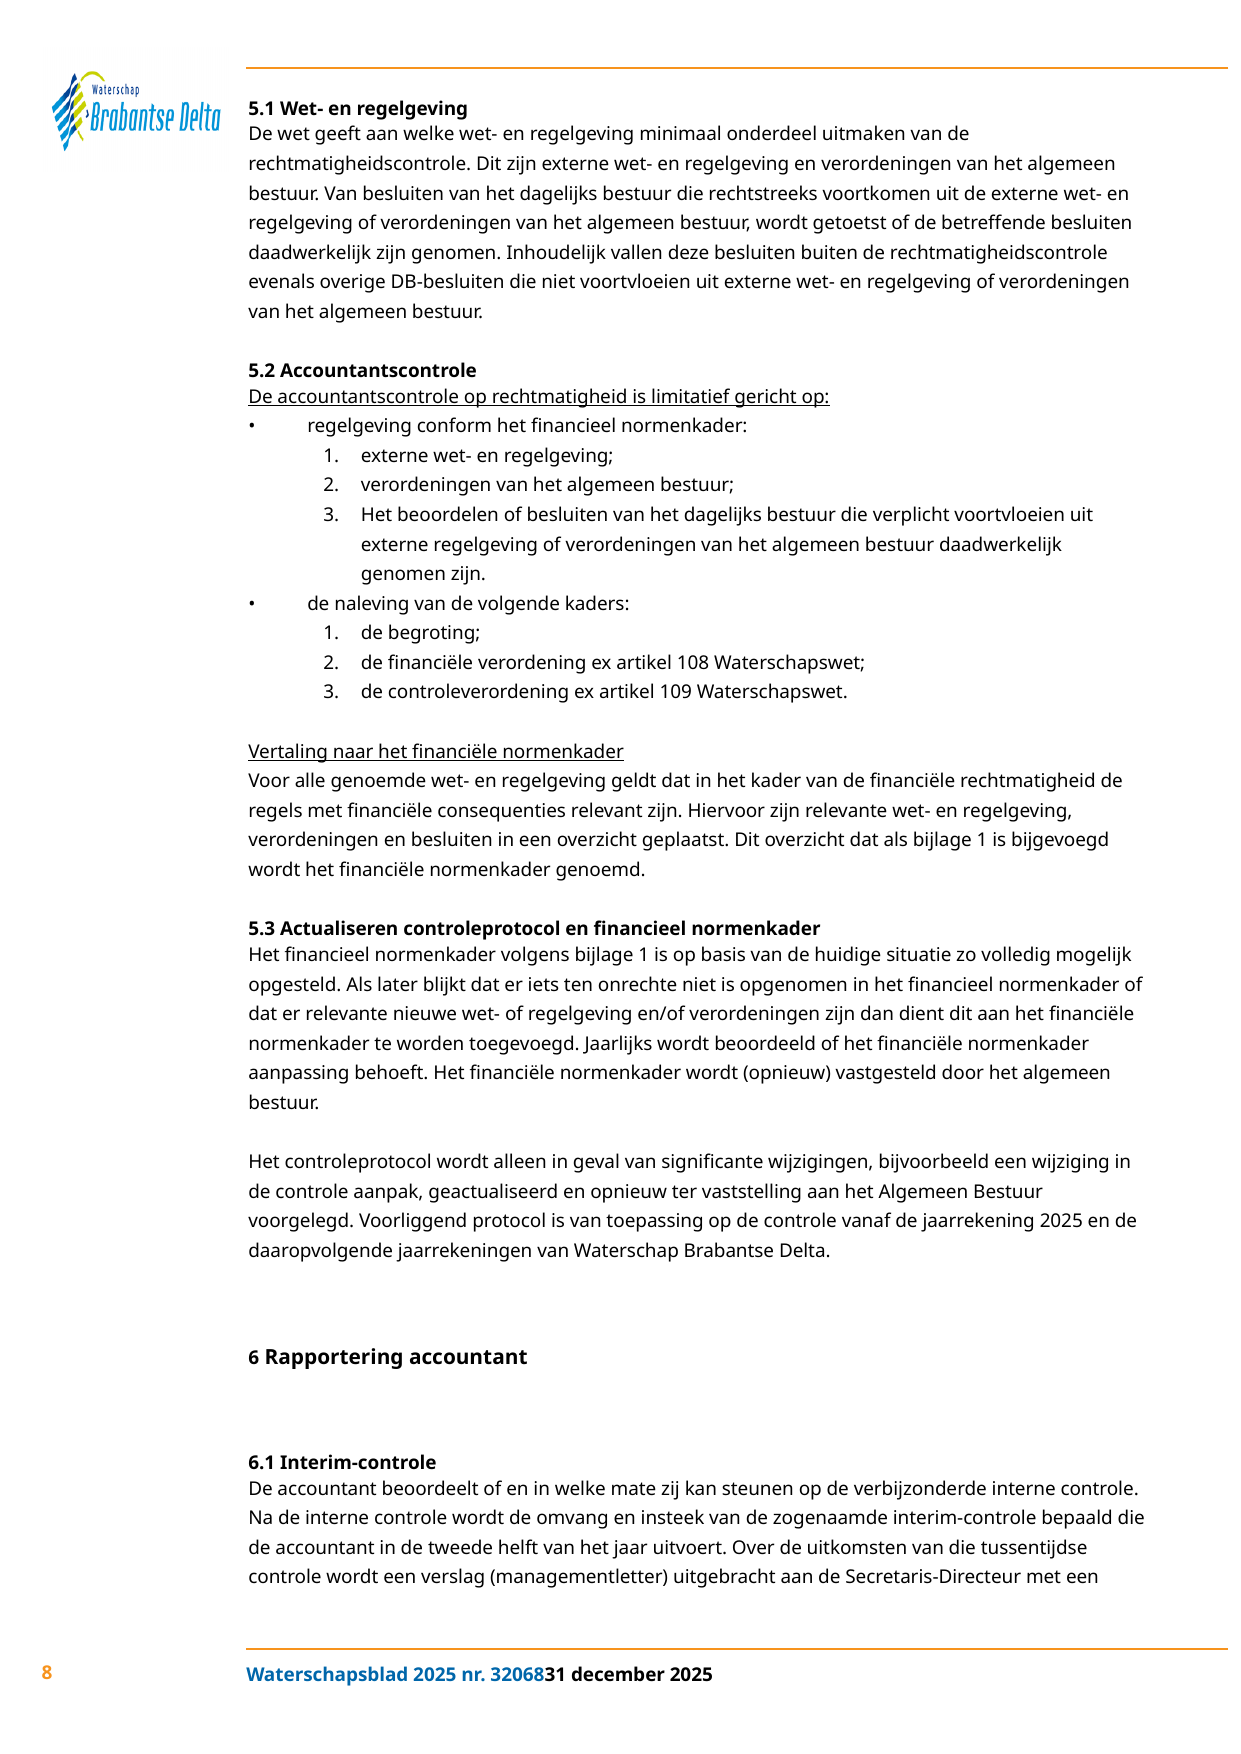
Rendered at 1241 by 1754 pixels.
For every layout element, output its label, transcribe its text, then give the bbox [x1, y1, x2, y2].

text 5.1 Wet- en regelgeving [248, 95, 1152, 121]
list verordeningen van het algemeen bestuur; [323, 472, 1152, 497]
list externe wet- en regelgeving; [323, 442, 1152, 468]
text 6.1 Interim-controle [248, 1449, 1152, 1475]
list Het beoordelen of besluiten van het dagelijks bestuur die verplicht voortvloeien uit externe regelgeving of verordeningen van het algemeen bestuur daadwerkelijk genomen zijn. [323, 501, 1152, 586]
text Het controleprotocol wordt alleen in geval van significante wijzigingen, bijvoorbeeld een wijziging in de controle aanpak, geactualiseerd en opnieuw ter vaststelling aan het Algemeen Bestuur voorgelegd. Voorliggend protocol is van toepassing op de controle vanaf de jaarrekening 2025 en de daaropvolgende jaarrekeningen van Waterschap Brabantse Delta. [248, 1148, 1152, 1263]
list regelgeving conform het financieel normenkader: [248, 412, 1152, 438]
text 6 Rapportering accountant [248, 1342, 1152, 1370]
text Het financieel normenkader volgens bijlage 1 is op basis van de huidige situatie zo volledig mogelijk opgesteld. Als later blijkt dat er iets ten onrechte niet is opgenomen in het financieel normenkader of dat er relevante nieuwe wet- of regelgeving en/of verordeningen zijn dan dient dit aan het financiële normenkader te worden toegevoegd. Jaarlijks wordt beoordeeld of het financiële normenkader aanpassing behoeft. Het financiële normenkader wordt (opnieuw) vastgesteld door het algemeen bestuur. [248, 941, 1152, 1115]
text De wet geeft aan welke wet- en regelgeving minimaal onderdeel uitmaken van de rechtmatigheidscontrole. Dit zijn externe wet- en regelgeving en verordeningen van het algemeen bestuur. Van besluiten van het dagelijks bestuur die rechtstreeks voortkomen uit de externe wet- en regelgeving of verordeningen van het algemeen bestuur, wordt getoetst of de betreffende besluiten daadwerkelijk zijn genomen. Inhoudelijk vallen deze besluiten buiten de rechtmatigheidscontrole evenals overige DB-besluiten die niet voortvloeien uit externe wet- en regelgeving of verordeningen van het algemeen bestuur. [248, 121, 1152, 324]
text 5.2 Accountantscontrole [248, 357, 1152, 383]
list de naleving van de volgende kaders: [248, 590, 1152, 616]
text Vertaling naar het financiële normenkader [248, 738, 1152, 764]
picture [41, 47, 231, 172]
list de begroting; [323, 619, 1152, 645]
text De accountantscontrole op rechtmatigheid is limitatief gericht op: [248, 383, 1152, 409]
list de financiële verordening ex artikel 108 Waterschapswet; [323, 649, 1152, 675]
list de controleverordening ex artikel 109 Waterschapswet. [323, 679, 1152, 704]
text De accountant beoordeelt of en in welke mate zij kan steunen op de verbijzonderde interne controle. Na de interne controle wordt de omvang en insteek van de zogenaamde interim-controle bepaald die de accountant in de tweede helft van het jaar uitvoert. Over de uitkomsten van die tussentijdse controle wordt een verslag (managementletter) uitgebracht aan de Secretaris-Directeur met een [248, 1475, 1152, 1589]
text 5.3 Actualiseren controleprotocol en financieel normenkader [248, 915, 1152, 941]
text Voor alle genoemde wet- en regelgeving geldt dat in het kader van de financiële rechtmatigheid de regels met financiële consequenties relevant zijn. Hiervoor zijn relevante wet- en regelgeving, verordeningen en besluiten in een overzicht geplaatst. Dit overzicht dat als bijlage 1 is bijgevoegd wordt het financiële normenkader genoemd. [248, 767, 1152, 882]
